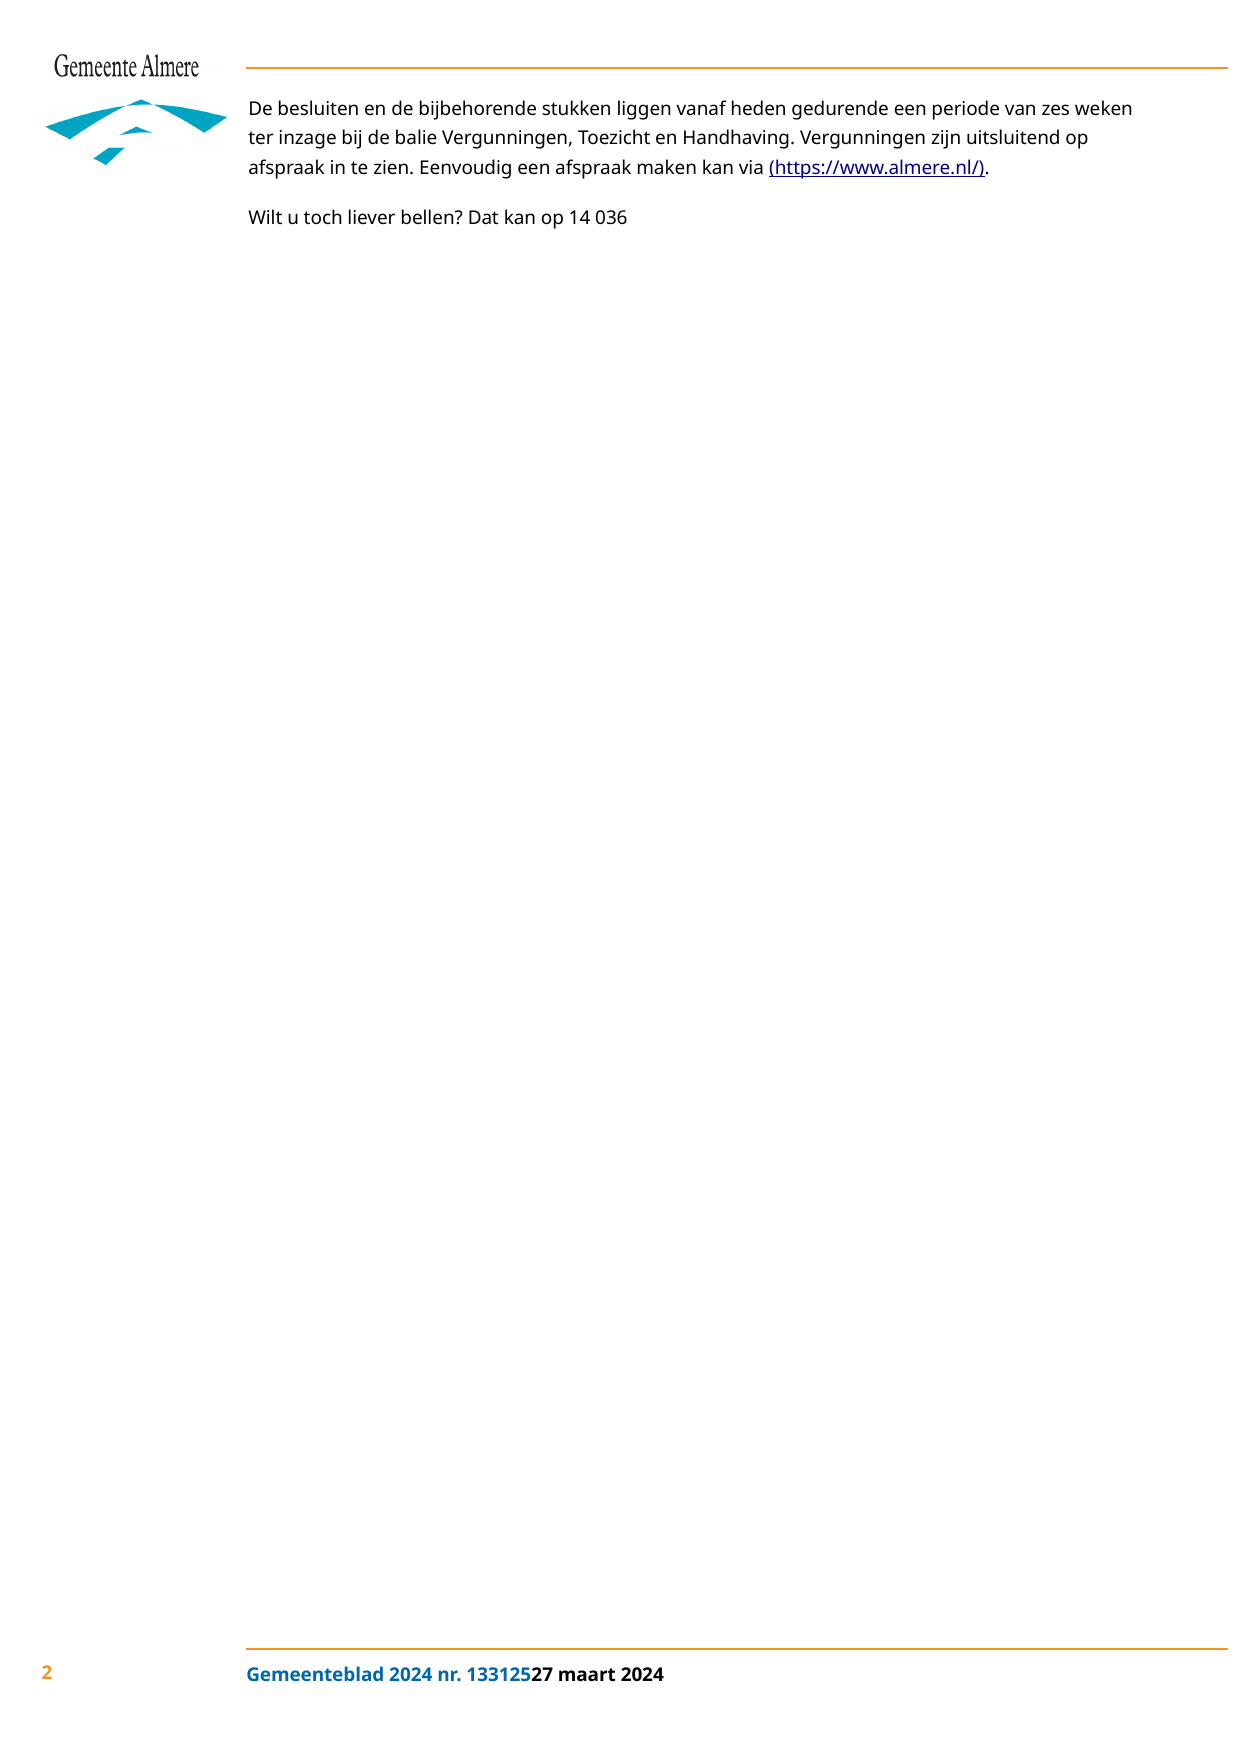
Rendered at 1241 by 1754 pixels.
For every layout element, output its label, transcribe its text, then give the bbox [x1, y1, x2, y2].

picture [41, 47, 231, 172]
text De besluiten en de bijbehorende stukken liggen vanaf heden gedurende een periode van zes weken ter inzage bij de balie Vergunningen, Toezicht en Handhaving. Vergunningen zijn uitsluitend op afspraak in te zien. Eenvoudig een afspraak maken kan via (https://www.almere.nl/). [248, 95, 1152, 180]
text Wilt u toch liever bellen? Dat kan op 14 036 [248, 204, 1152, 230]
